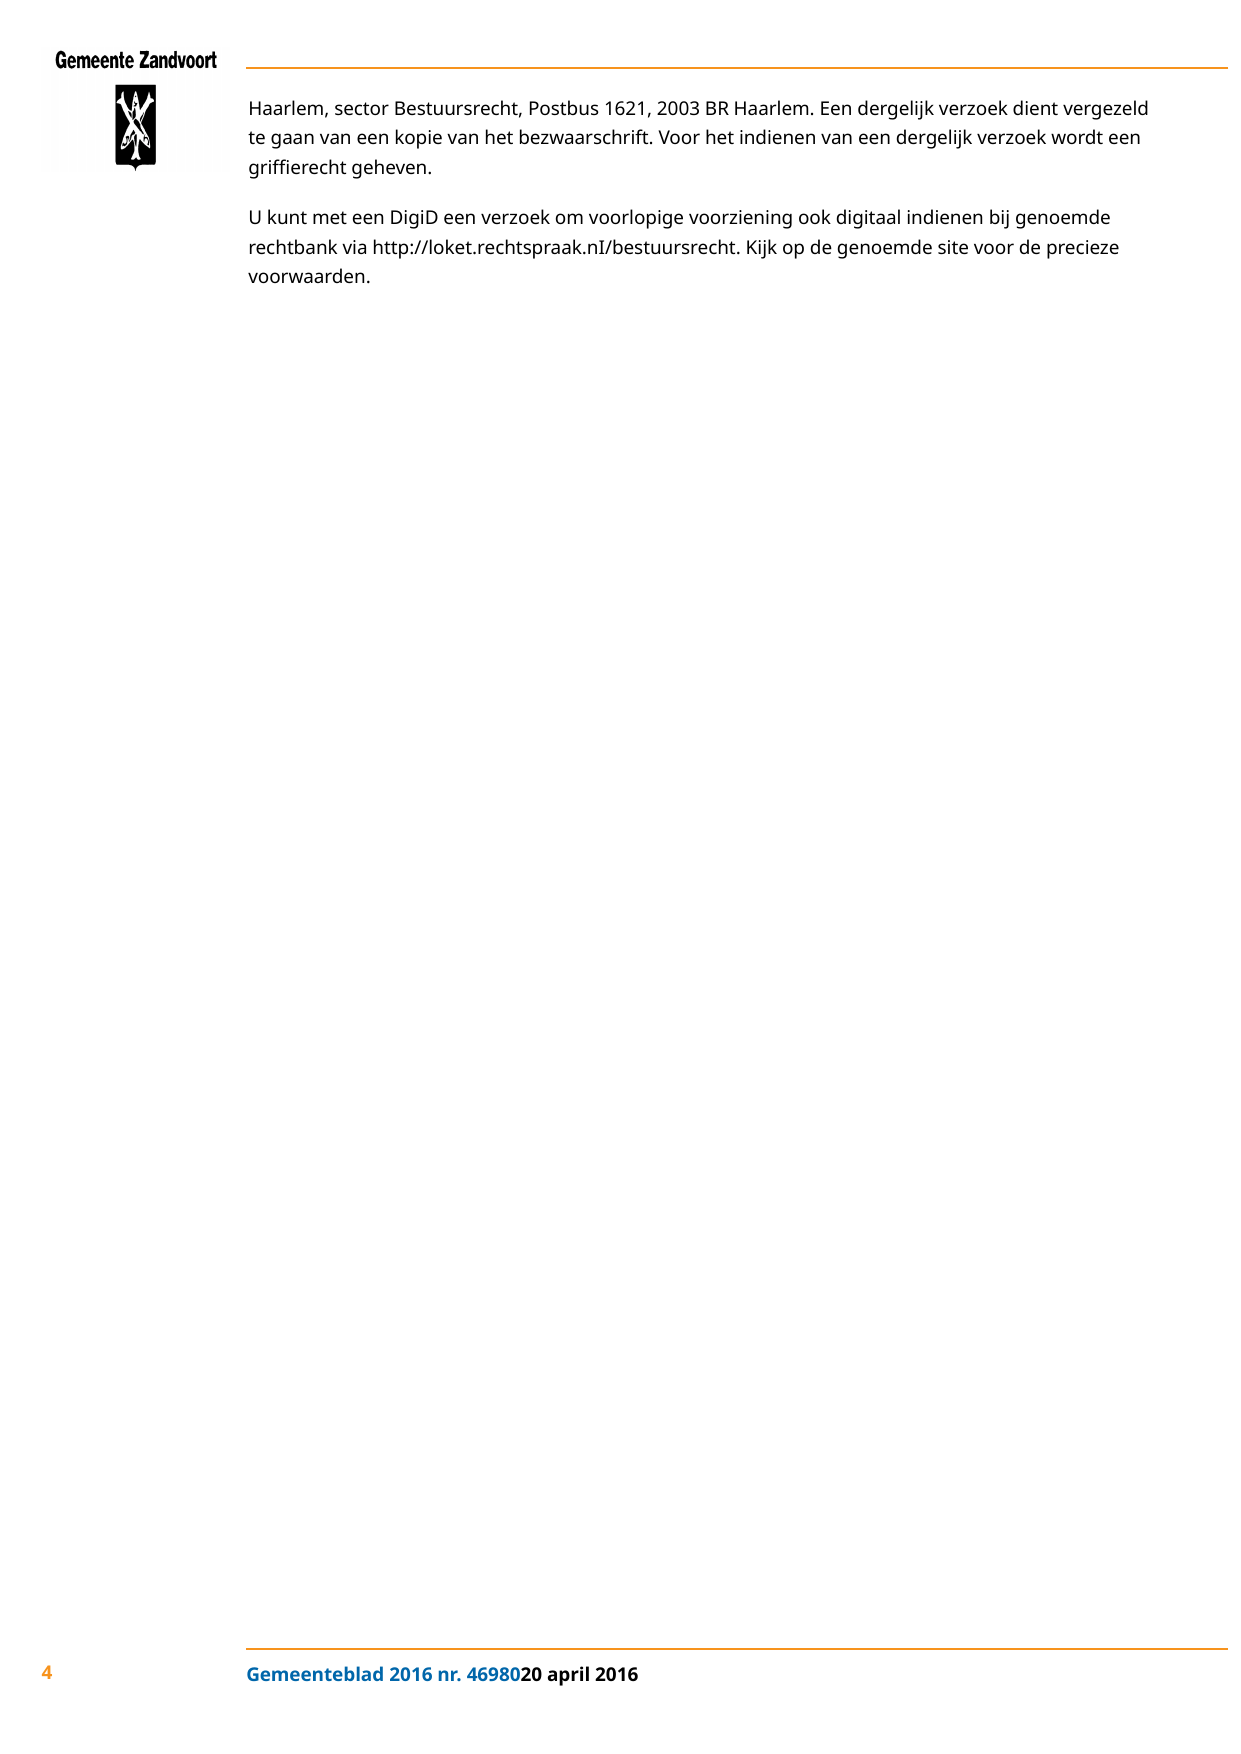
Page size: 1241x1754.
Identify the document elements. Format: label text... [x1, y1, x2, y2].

picture [41, 47, 231, 172]
text Haarlem, sector Bestuursrecht, Postbus 1621, 2003 BR Haarlem. Een dergelijk verzoek dient vergezeld te gaan van een kopie van het bezwaarschrift. Voor het indienen van een dergelijk verzoek wordt een griffierecht geheven. [248, 95, 1152, 180]
text U kunt met een DigiD een verzoek om voorlopige voorziening ook digitaal indienen bij genoemde rechtbank via http://loket.rechtspraak.nI/bestuursrecht. Kijk op de genoemde site voor de precieze voorwaarden. [248, 204, 1152, 289]
